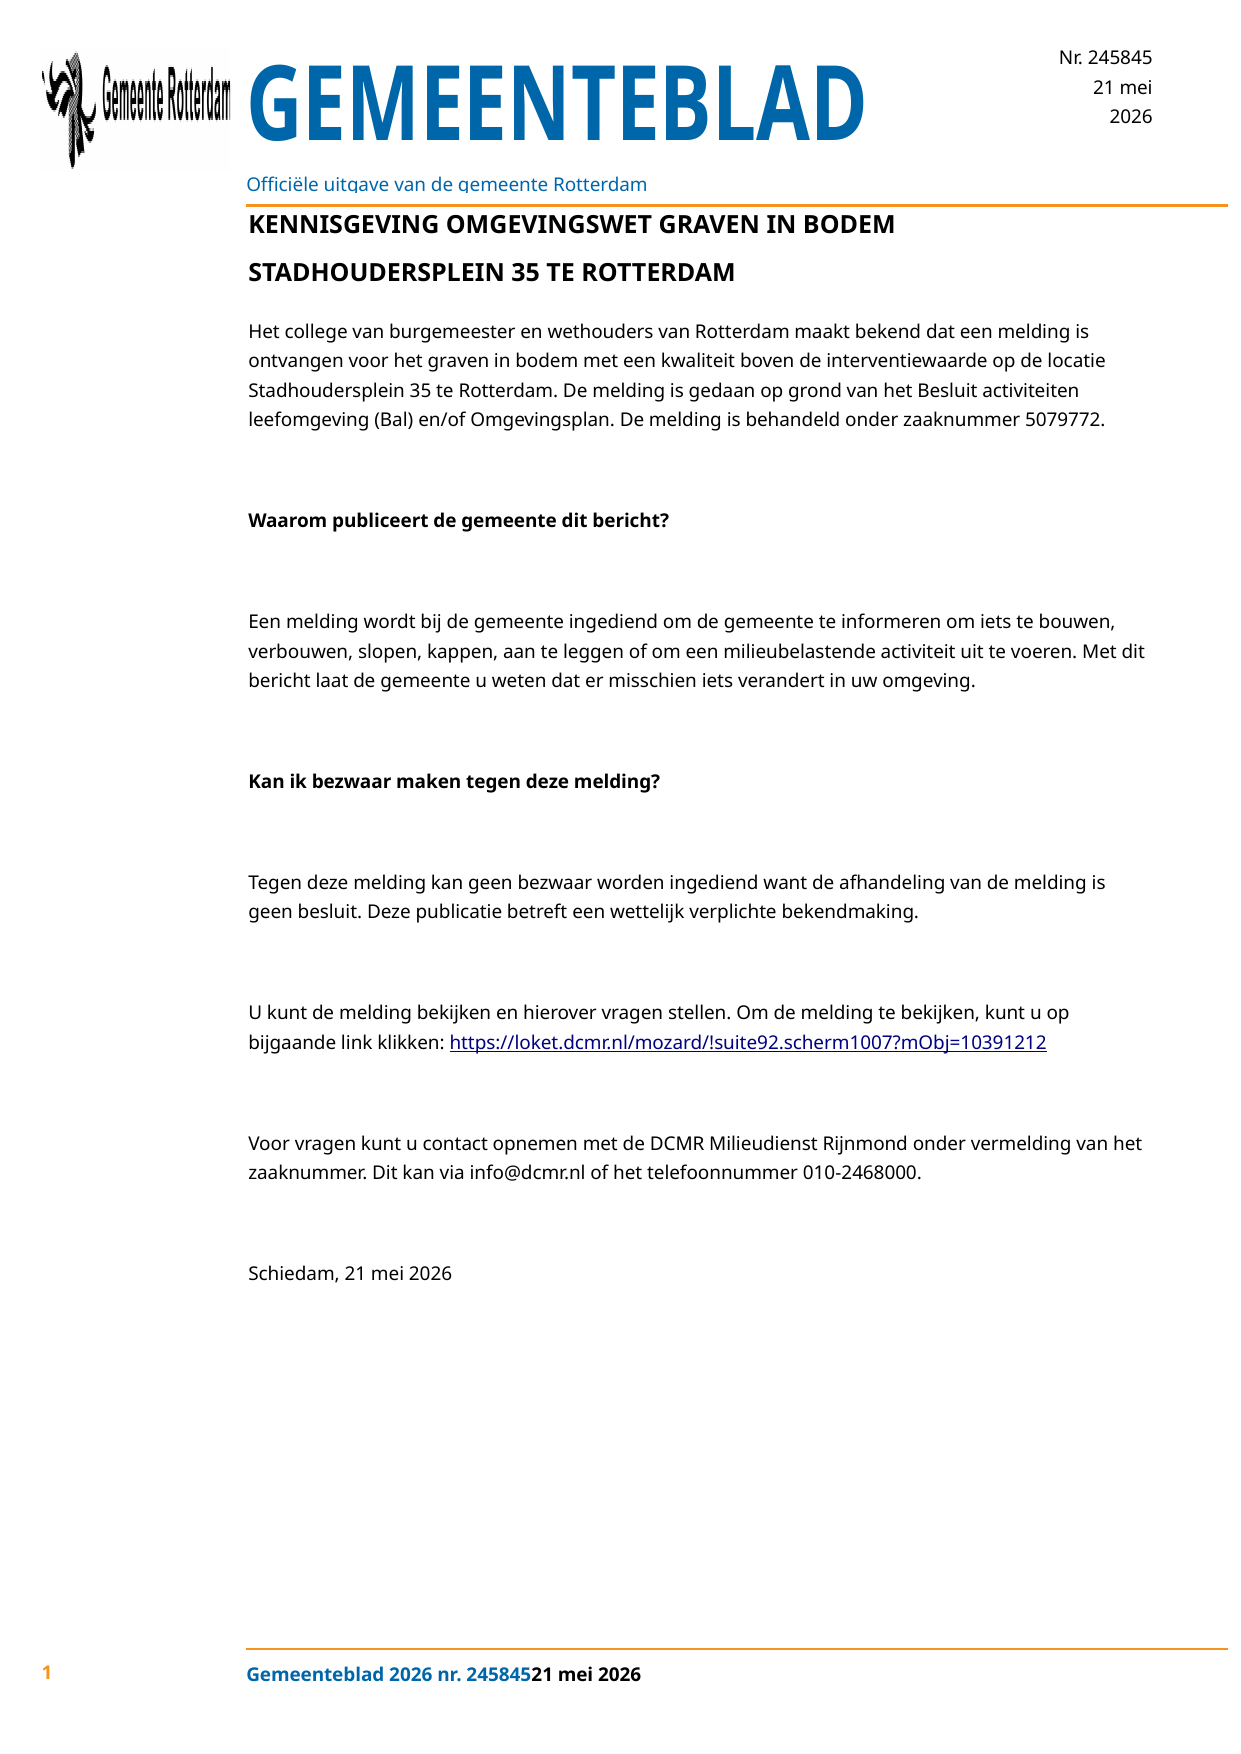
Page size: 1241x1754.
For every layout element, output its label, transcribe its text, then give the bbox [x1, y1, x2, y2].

text Tegen deze melding kan geen bezwaar worden ingediend want de afhandeling van de melding is geen besluit. Deze publicatie betreft een wettelijk verplichte bekendmaking. [248, 869, 1152, 924]
picture [41, 47, 231, 172]
text Voor vragen kunt u contact opnemen met de DCMR Milieudienst Rijnmond onder vermelding van het zaaknummer. Dit kan via info@dcmr.nl of het telefoonnummer 010‑2468000. [248, 1130, 1152, 1185]
text U kunt de melding bekijken en hierover vragen stellen. Om de melding te bekijken, kunt u op bijgaande link klikken: https://loket.dcmr.nl/mozard/!suite92.scherm1007?mObj=10391212 [248, 999, 1152, 1055]
text Een melding wordt bij de gemeente ingediend om de gemeente te informeren om iets te bouwen, verbouwen, slopen, kappen, aan te leggen of om een milieubelastende activiteit uit te voeren. Met dit bericht laat de gemeente u weten dat er misschien iets verandert in uw omgeving. [248, 608, 1152, 693]
text Waarom publiceert de gemeente dit bericht? [248, 507, 1152, 533]
text Schiedam, 21 mei 2026 [248, 1260, 1152, 1286]
text KENNISGEVING OMGEVINGSWET GRAVEN IN BODEM STADHOUDERSPLEIN 35 TE ROTTERDAM [248, 207, 1152, 288]
text Kan ik bezwaar maken tegen deze melding? [248, 768, 1152, 794]
text Het college van burgemeester en wethouders van Rotterdam maakt bekend dat een melding is ontvangen voor het graven in bodem met een kwaliteit boven de interventiewaarde op de locatie Stadhoudersplein 35 te Rotterdam. De melding is gedaan op grond van het Besluit activiteiten leefomgeving (Bal) en/of Omgevingsplan. De melding is behandeld onder zaaknummer 5079772. [248, 318, 1152, 432]
